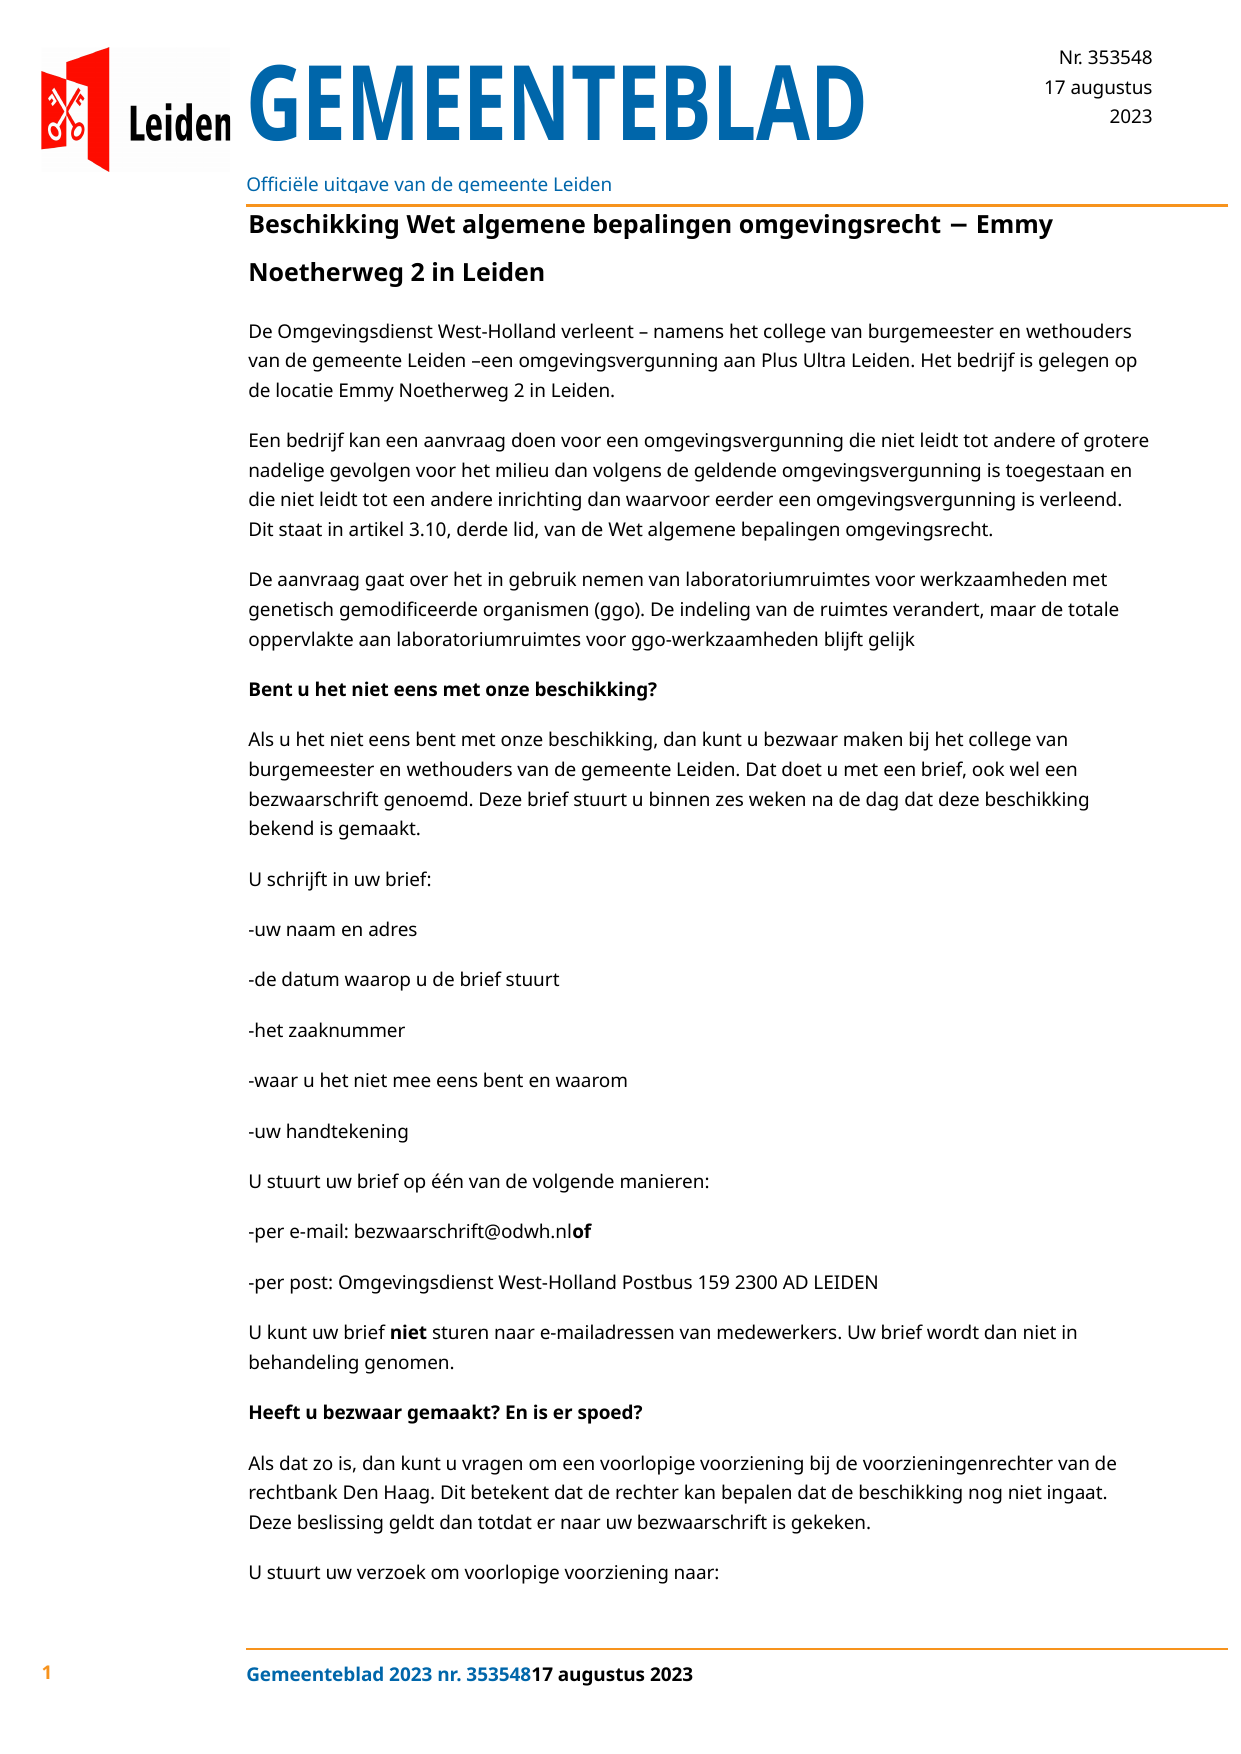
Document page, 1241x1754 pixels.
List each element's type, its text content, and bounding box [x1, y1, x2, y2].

text Als u het niet eens bent met onze beschikking, dan kunt u bezwaar maken bij het college van burgemeester en wethouders van de gemeente Leiden. Dat doet u met een brief, ook wel een bezwaarschrift genoemd. Deze brief stuurt u binnen zes weken na de dag dat deze beschikking bekend is gemaakt. [248, 727, 1152, 841]
text Als dat zo is, dan kunt u vragen om een voorlopige voorziening bij de voorzieningenrechter van de rechtbank Den Haag. Dit betekent dat de rechter kan bepalen dat de beschikking nog niet ingaat. Deze beslissing geldt dan totdat er naar uw bezwaarschrift is gekeken. [248, 1450, 1152, 1535]
text Bent u het niet eens met onze beschikking? [248, 676, 1152, 702]
text -uw naam en adres [248, 916, 1152, 942]
picture [41, 47, 231, 172]
text Heeft u bezwaar gemaakt? En is er spoed? [248, 1399, 1152, 1425]
text -de datum waarop u de brief stuurt [248, 967, 1152, 992]
text -per post: Omgevingsdienst West-Holland Postbus 159 2300 AD LEIDEN [248, 1269, 1152, 1295]
text Een bedrijf kan een aanvraag doen voor een omgevingsvergunning die niet leidt tot andere of grotere nadelige gevolgen voor het milieu dan volgens de geldende omgevingsvergunning is toegestaan en die niet leidt tot een andere inrichting dan waarvoor eerder een omgevingsvergunning is verleend. Dit staat in artikel 3.10, derde lid, van de Wet algemene bepalingen omgevingsrecht. [248, 427, 1152, 542]
text De Omgevingsdienst West-Holland verleent – namens het college van burgemeester en wethouders van de gemeente Leiden –een omgevingsvergunning aan Plus Ultra Leiden. Het bedrijf is gelegen op de locatie Emmy Noetherweg 2 in Leiden. [248, 318, 1152, 403]
text U kunt uw brief niet sturen naar e-mailadressen van medewerkers. Uw brief wordt dan niet in behandeling genomen. [248, 1319, 1152, 1375]
text Beschikking Wet algemene bepalingen omgevingsrecht − Emmy Noetherweg 2 in Leiden [248, 207, 1152, 288]
text -per e-mail: bezwaarschrift@odwh.nlof [248, 1219, 1152, 1244]
text -uw handtekening [248, 1118, 1152, 1144]
text -waar u het niet mee eens bent en waarom [248, 1067, 1152, 1093]
text U schrijft in uw brief: [248, 866, 1152, 892]
text -het zaaknummer [248, 1017, 1152, 1043]
text De aanvraag gaat over het in gebruik nemen van laboratoriumruimtes voor werkzaamheden met genetisch gemodificeerde organismen (ggo). De indeling van de ruimtes verandert, maar de totale oppervlakte aan laboratoriumruimtes voor ggo-werkzaamheden blijft gelijk [248, 567, 1152, 652]
text U stuurt uw verzoek om voorlopige voorziening naar: [248, 1559, 1152, 1585]
text U stuurt uw brief op één van de volgende manieren: [248, 1168, 1152, 1194]
